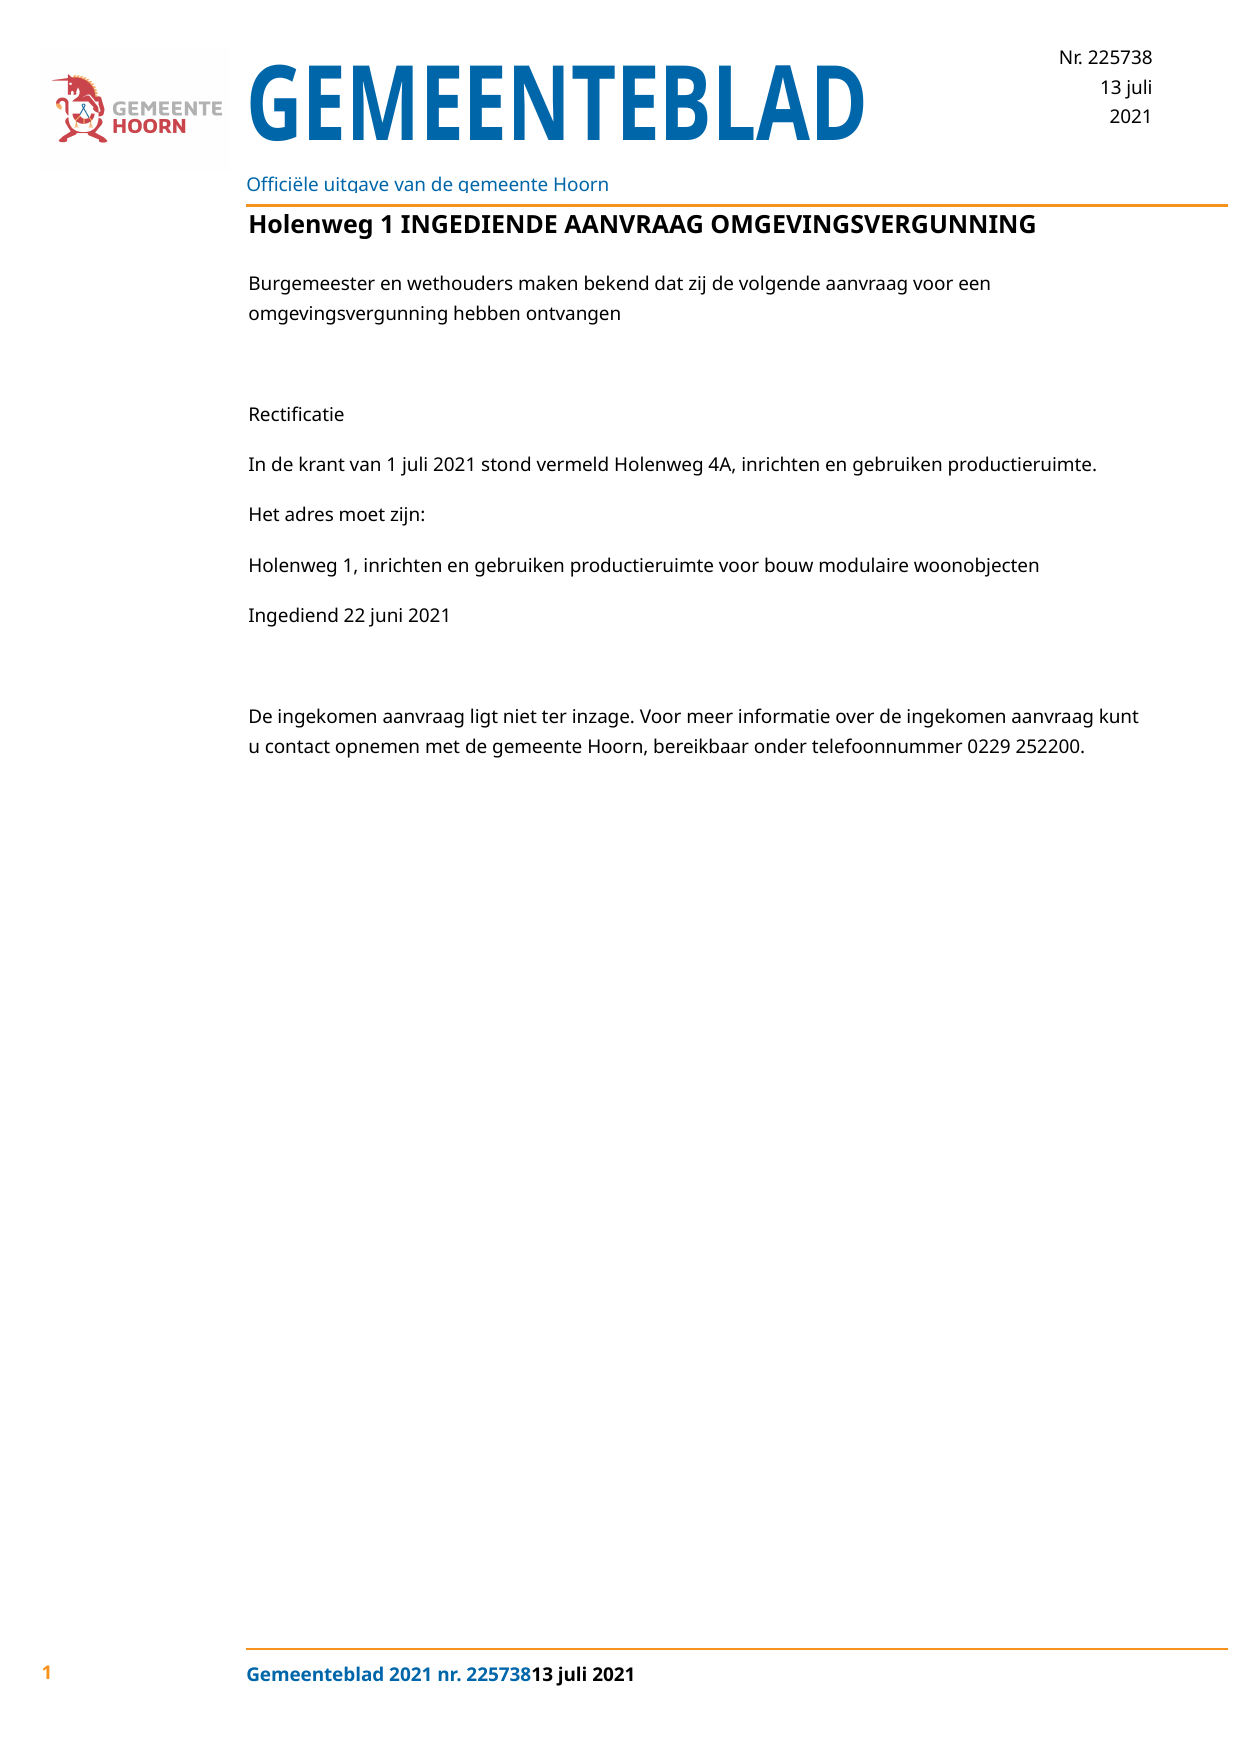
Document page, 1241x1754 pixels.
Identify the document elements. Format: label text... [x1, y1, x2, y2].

text Burgemeester en wethouders maken bekend dat zij de volgende aanvraag voor een omgevingsvergunning hebben ontvangen [248, 270, 1152, 326]
text De ingekomen aanvraag ligt niet ter inzage. Voor meer informatie over de ingekomen aanvraag kunt u contact opnemen met de gemeente Hoorn, bereikbaar onder telefoonnummer 0229 252200. [248, 703, 1152, 758]
picture [41, 47, 231, 172]
text Het adres moet zijn: [248, 502, 1152, 527]
text Holenweg 1 INGEDIENDE AANVRAAG OMGEVINGSVERGUNNING [248, 207, 1152, 241]
text Rectificatie [248, 401, 1152, 426]
text In de krant van 1 juli 2021 stond vermeld Holenweg 4A, inrichten en gebruiken productieruimte. [248, 451, 1152, 477]
text Ingediend 22 juni 2021 [248, 602, 1152, 628]
text Holenweg 1, inrichten en gebruiken productieruimte voor bouw modulaire woonobjecten [248, 552, 1152, 578]
